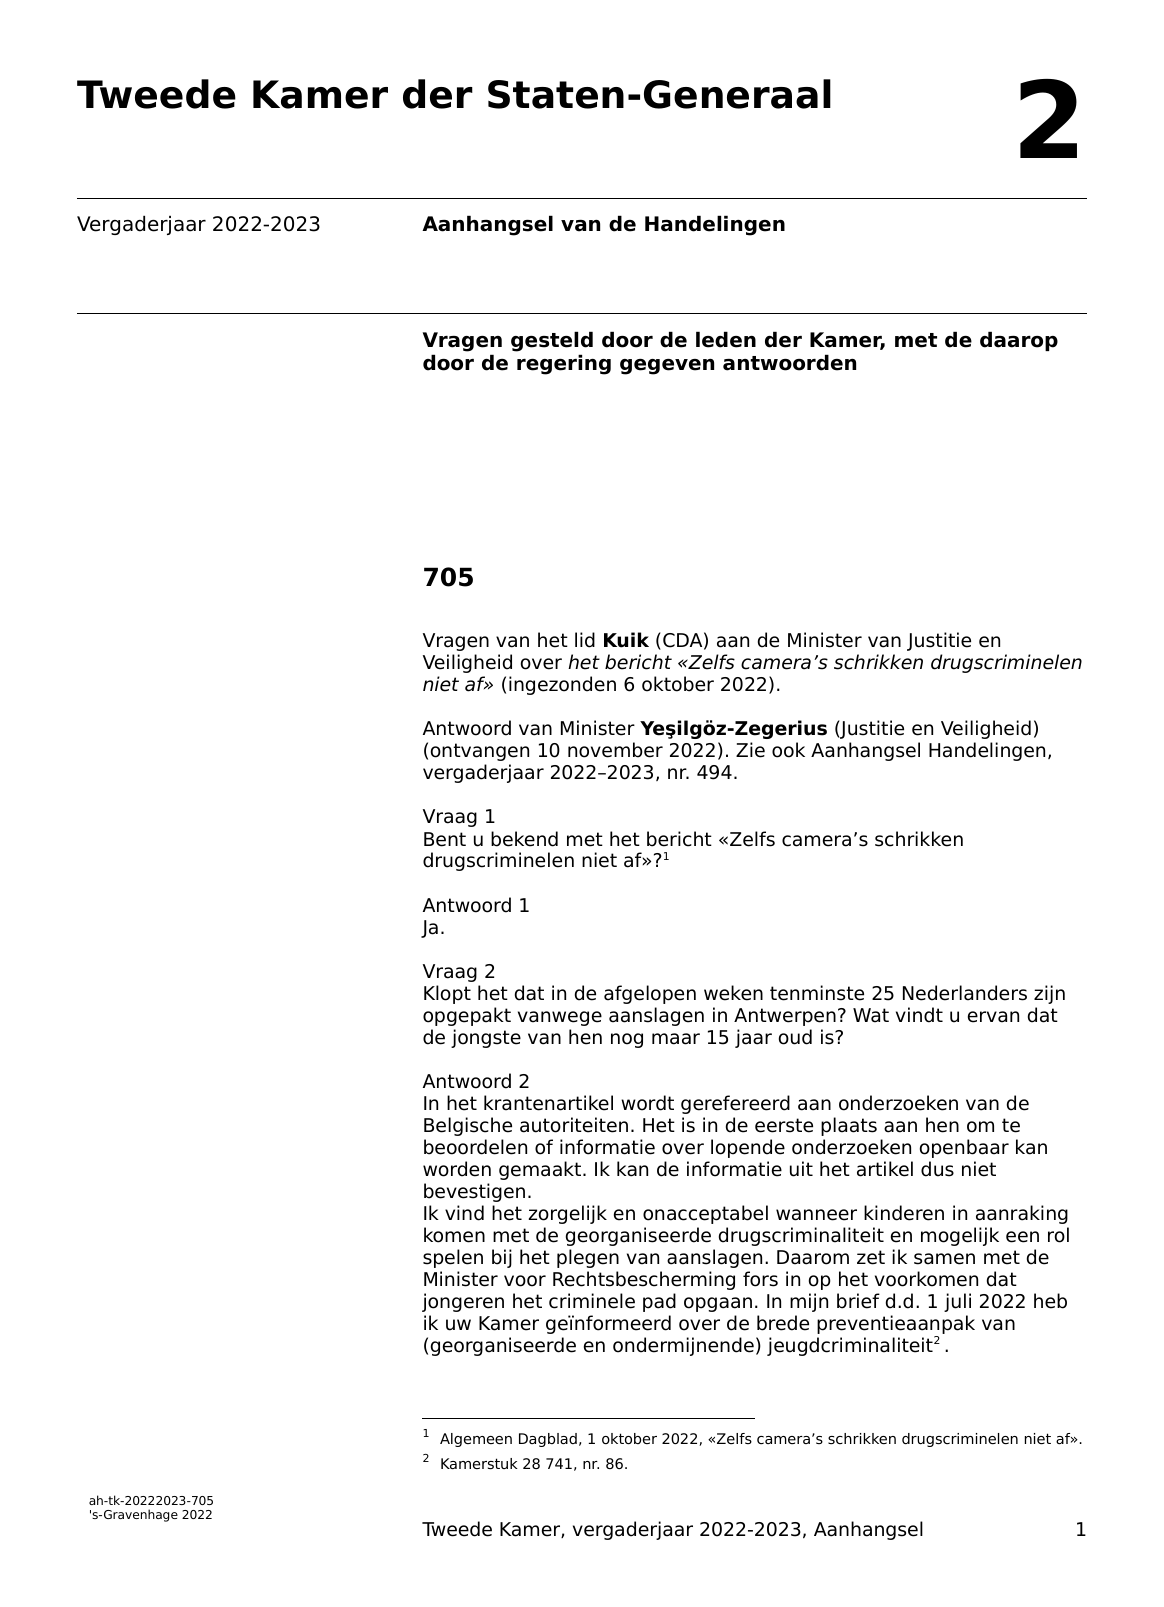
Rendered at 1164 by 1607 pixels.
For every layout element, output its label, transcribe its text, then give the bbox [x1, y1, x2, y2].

text Vragen van het lid Kuik (CDA) aan de Minister van Justitie en Veiligheid over het bericht «Zelfs camera’s schrikken drugscriminelen niet af» (ingezonden 6 oktober 2022). [422, 630, 1087, 696]
table_cell [77, 314, 422, 375]
table_cell Aanhangsel van de Handelingen [422, 199, 1087, 313]
text Vraag 2 [422, 961, 1087, 983]
text Antwoord 1 [422, 894, 1087, 917]
text Klopt het dat in de afgelopen weken tenminste 25 Nederlanders zijn opgepakt vanwege aanslagen in Antwerpen? Wat vindt u ervan dat de jongste van hen nog maar 15 jaar oud is? [422, 983, 1087, 1049]
text In het krantenartikel wordt gerefereerd aan onderzoeken van de Belgische autoriteiten. Het is in de eerste plaats aan hen om te beoordelen of informatie over lopende onderzoeken openbaar kan worden gemaakt. Ik kan de informatie uit het artikel dus niet bevestigen. [422, 1093, 1087, 1203]
text Ja. [422, 917, 1087, 938]
text Ik vind het zorgelijk en onacceptabel wanneer kinderen in aanraking komen met de georganiseerde drugscriminaliteit en mogelijk een rol spelen bij het plegen van aanslagen. Daarom zet ik samen met de Minister voor Rechtsbescherming fors in op het voorkomen dat jongeren het criminele pad opgaan. In mijn brief d.d. 1 juli 2022 heb ik uw Kamer geïnformeerd over de brede preventieaanpak van (georganiseerde en ondermijnende) jeugdcriminaliteit. [422, 1203, 1087, 1357]
text Vraag 1 [422, 806, 1087, 828]
text Algemeen Dagblad, 1 oktober 2022, «Zelfs camera’s schrikken drugscriminelen niet af». [422, 1427, 1087, 1449]
text 705 [422, 563, 1087, 592]
text Kamerstuk 28 741, nr. 86. [422, 1452, 1087, 1474]
table_header Tweede Kamer der Staten-Generaal [77, 59, 886, 198]
text ah-tk-20222023-705 [88, 1494, 323, 1508]
text Antwoord van Minister Yeşilgöz-Zegerius (Justitie en Veiligheid) (ontvangen 10 november 2022). Zie ook Aanhangsel Handelingen, vergaderjaar 2022–2023, nr. 494. [422, 718, 1087, 784]
text Bent u bekend met het bericht «Zelfs camera’s schrikken drugscriminelen niet af»? [422, 828, 1087, 872]
table_cell Vergaderjaar 2022-2023 [77, 199, 422, 313]
table_header 2 [886, 59, 1087, 198]
text 's-Gravenhage 2022 [88, 1508, 323, 1522]
text Antwoord 2 [422, 1071, 1087, 1093]
table_cell Vragen gesteld door de leden der Kamer, met de daarop door de regering gegeven antwoorden [422, 314, 1087, 375]
